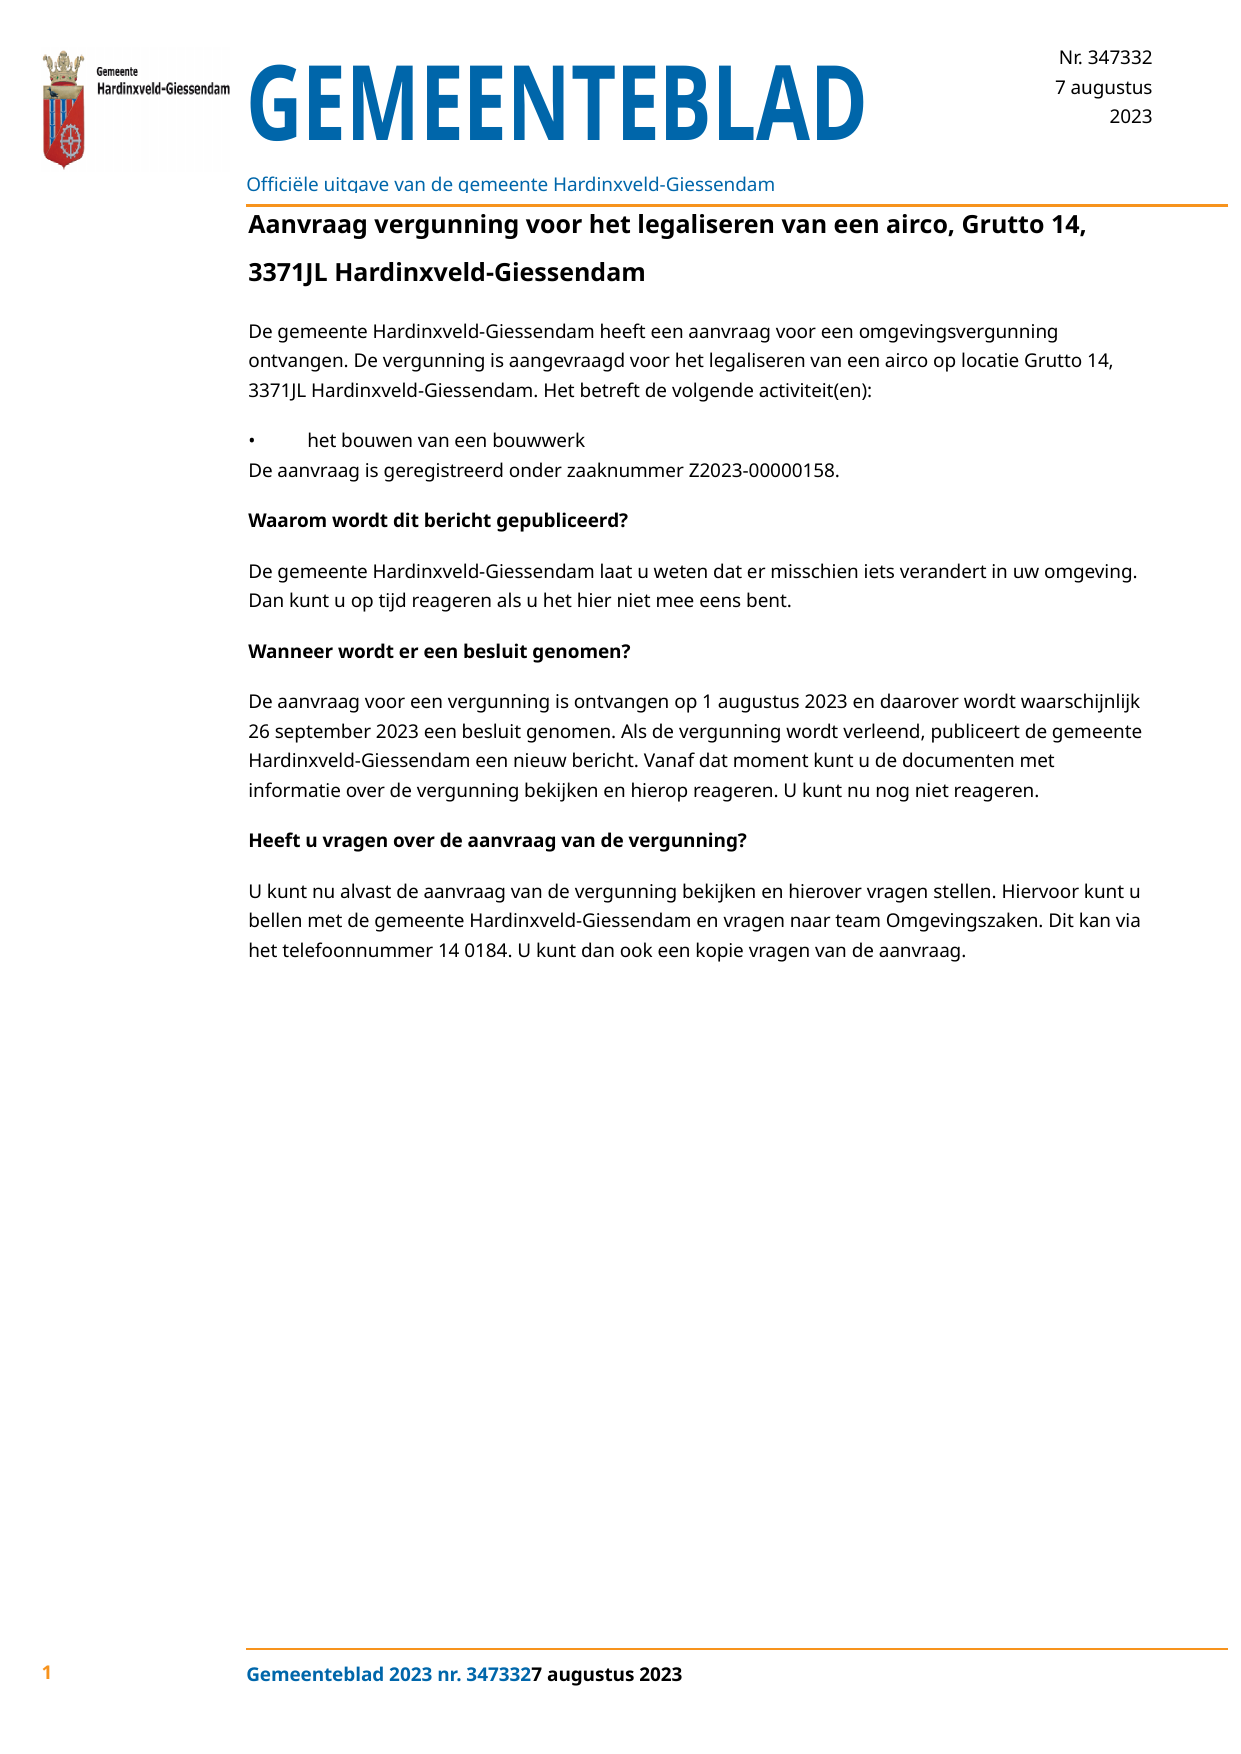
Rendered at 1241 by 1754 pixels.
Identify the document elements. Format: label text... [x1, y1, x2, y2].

picture [41, 47, 231, 172]
text De aanvraag is geregistreerd onder zaaknummer Z2023-00000158. [248, 457, 1152, 483]
list het bouwen van een bouwwerk [248, 427, 1152, 453]
text U kunt nu alvast de aanvraag van de vergunning bekijken en hierover vragen stellen. Hiervoor kunt u bellen met de gemeente Hardinxveld-Giessendam en vragen naar team Omgevingszaken. Dit kan via het telefoonnummer 14 0184. U kunt dan ook een kopie vragen van de aanvraag. [248, 878, 1152, 963]
text De gemeente Hardinxveld-Giessendam laat u weten dat er misschien iets verandert in uw omgeving. Dan kunt u op tijd reageren als u het hier niet mee eens bent. [248, 558, 1152, 613]
text Heeft u vragen over de aanvraag van de vergunning? [248, 827, 1152, 853]
text Wanneer wordt er een besluit genomen? [248, 638, 1152, 664]
text Waarom wordt dit bericht gepubliceerd? [248, 507, 1152, 533]
text De gemeente Hardinxveld-Giessendam heeft een aanvraag voor een omgevingsvergunning ontvangen. De vergunning is aangevraagd voor het legaliseren van een airco op locatie Grutto 14, 3371JL Hardinxveld-Giessendam. Het betreft de volgende activiteit(en): [248, 318, 1152, 403]
text De aanvraag voor een vergunning is ontvangen op 1 augustus 2023 en daarover wordt waarschijnlijk 26 september 2023 een besluit genomen. Als de vergunning wordt verleend, publiceert de gemeente Hardinxveld-Giessendam een nieuw bericht. Vanaf dat moment kunt u de documenten met informatie over de vergunning bekijken en hierop reageren. U kunt nu nog niet reageren. [248, 688, 1152, 803]
text Aanvraag vergunning voor het legaliseren van een airco, Grutto 14, 3371JL Hardinxveld-Giessendam [248, 207, 1152, 288]
